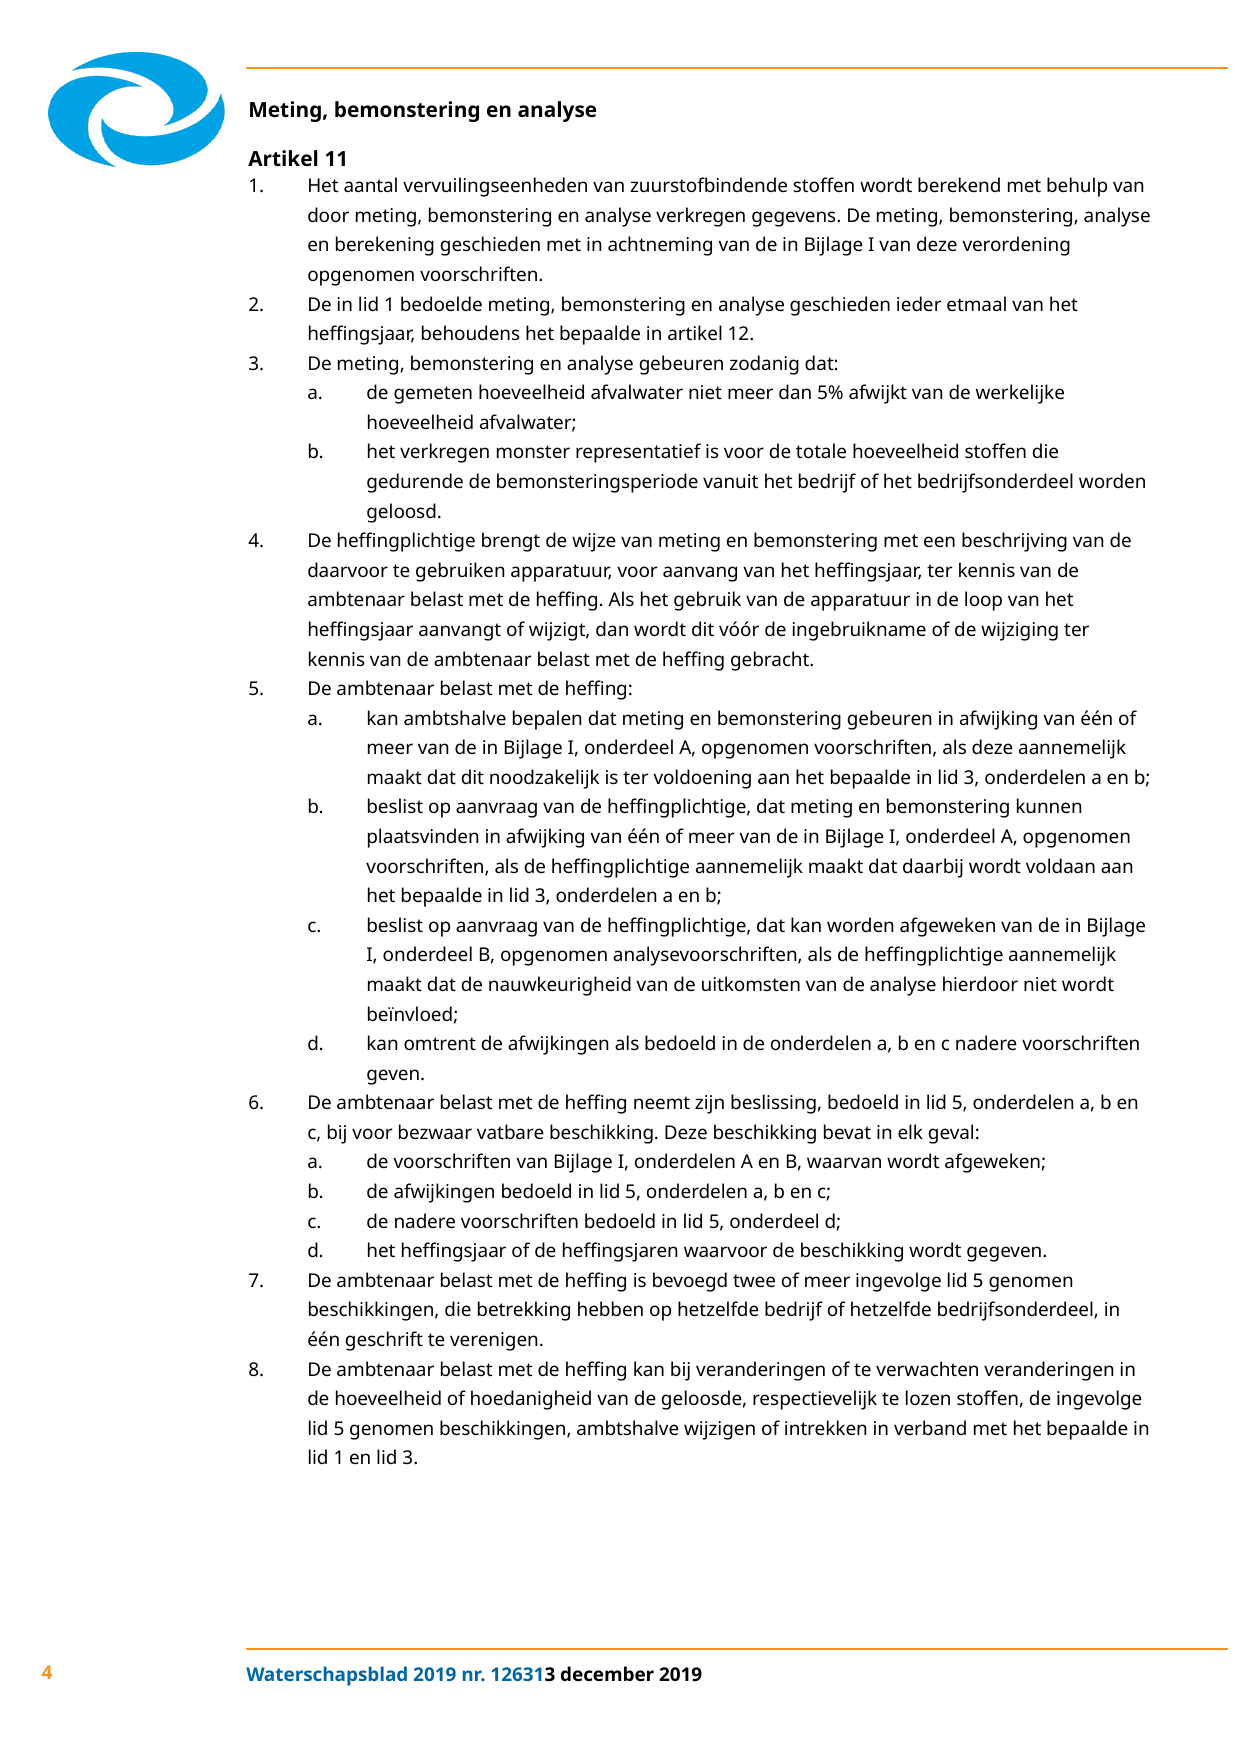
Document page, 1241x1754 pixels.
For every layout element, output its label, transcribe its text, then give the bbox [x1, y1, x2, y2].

list de nadere voorschriften bedoeld in lid 5, onderdeel d; [307, 1208, 1152, 1234]
list De in lid 1 bedoelde meting, bemonstering en analyse geschieden ieder etmaal van het heffingsjaar, behoudens het bepaalde in artikel 12. [248, 291, 1152, 346]
text Artikel 11 [248, 144, 1152, 172]
list de voorschriften van Bijlage I, onderdelen A en B, waarvan wordt afgeweken; [307, 1149, 1152, 1174]
list het verkregen monster representatief is voor de totale hoeveelheid stoffen die gedurende de bemonsteringsperiode vanuit het bedrijf of het bedrijfsonderdeel worden geloosd. [307, 439, 1152, 524]
list De heffingplichtige brengt de wijze van meting en bemonstering met een beschrijving van de daarvoor te gebruiken apparatuur, voor aanvang van het heffingsjaar, ter kennis van de ambtenaar belast met de heffing. Als het gebruik van de apparatuur in de loop van het heffingsjaar aanvangt of wijzigt, dan wordt dit vóór de ingebruikname of de wijziging ter kennis van de ambtenaar belast met de heffing gebracht. [248, 527, 1152, 672]
list beslist op aanvraag van de heffingplichtige, dat kan worden afgeweken van de in Bijlage I, onderdeel B, opgenomen analysevoorschriften, als de heffingplichtige aannemelijk maakt dat de nauwkeurigheid van de uitkomsten van de analyse hierdoor niet wordt beïnvloed; [307, 912, 1152, 1027]
list De ambtenaar belast met de heffing neemt zijn beslissing, bedoeld in lid 5, onderdelen a, b en c, bij voor bezwaar vatbare beschikking. Deze beschikking bevat in elk geval: [248, 1089, 1152, 1145]
list De ambtenaar belast met de heffing: [248, 675, 1152, 701]
list de gemeten hoeveelheid afvalwater niet meer dan 5% afwijkt van de werkelijke hoeveelheid afvalwater; [307, 379, 1152, 435]
list Het aantal vervuilingseenheden van zuurstofbindende stoffen wordt berekend met behulp van door meting, bemonstering en analyse verkregen gegevens. De meting, bemonstering, analyse en berekening geschieden met in achtneming van de in Bijlage I van deze verordening opgenomen voorschriften. [248, 172, 1152, 287]
list De ambtenaar belast met de heffing is bevoegd twee of meer ingevolge lid 5 genomen beschikkingen, die betrekking hebben op hetzelfde bedrijf of hetzelfde bedrijfsonderdeel, in één geschrift te verenigen. [248, 1267, 1152, 1352]
text Meting, bemonstering en analyse [248, 95, 1152, 123]
picture [41, 47, 231, 172]
list beslist op aanvraag van de heffingplichtige, dat meting en bemonstering kunnen plaatsvinden in afwijking van één of meer van de in Bijlage I, onderdeel A, opgenomen voorschriften, als de heffingplichtige aannemelijk maakt dat daarbij wordt voldaan aan het bepaalde in lid 3, onderdelen a en b; [307, 794, 1152, 908]
list De meting, bemonstering en analyse gebeuren zodanig dat: [248, 350, 1152, 376]
list kan omtrent de afwijkingen als bedoeld in de onderdelen a, b en c nadere voorschriften geven. [307, 1030, 1152, 1086]
list De ambtenaar belast met de heffing kan bij veranderingen of te verwachten veranderingen in de hoeveelheid of hoedanigheid van de geloosde, respectievelijk te lozen stoffen, de ingevolge lid 5 genomen beschikkingen, ambtshalve wijzigen of intrekken in verband met het bepaalde in lid 1 en lid 3. [248, 1356, 1152, 1470]
list de afwijkingen bedoeld in lid 5, onderdelen a, b en c; [307, 1178, 1152, 1204]
list het heffingsjaar of de heffingsjaren waarvoor de beschikking wordt gegeven. [307, 1237, 1152, 1263]
list kan ambtshalve bepalen dat meting en bemonstering gebeuren in afwijking van één of meer van de in Bijlage I, onderdeel A, opgenomen voorschriften, als deze aannemelijk maakt dat dit noodzakelijk is ter voldoening aan het bepaalde in lid 3, onderdelen a en b; [307, 705, 1152, 790]
